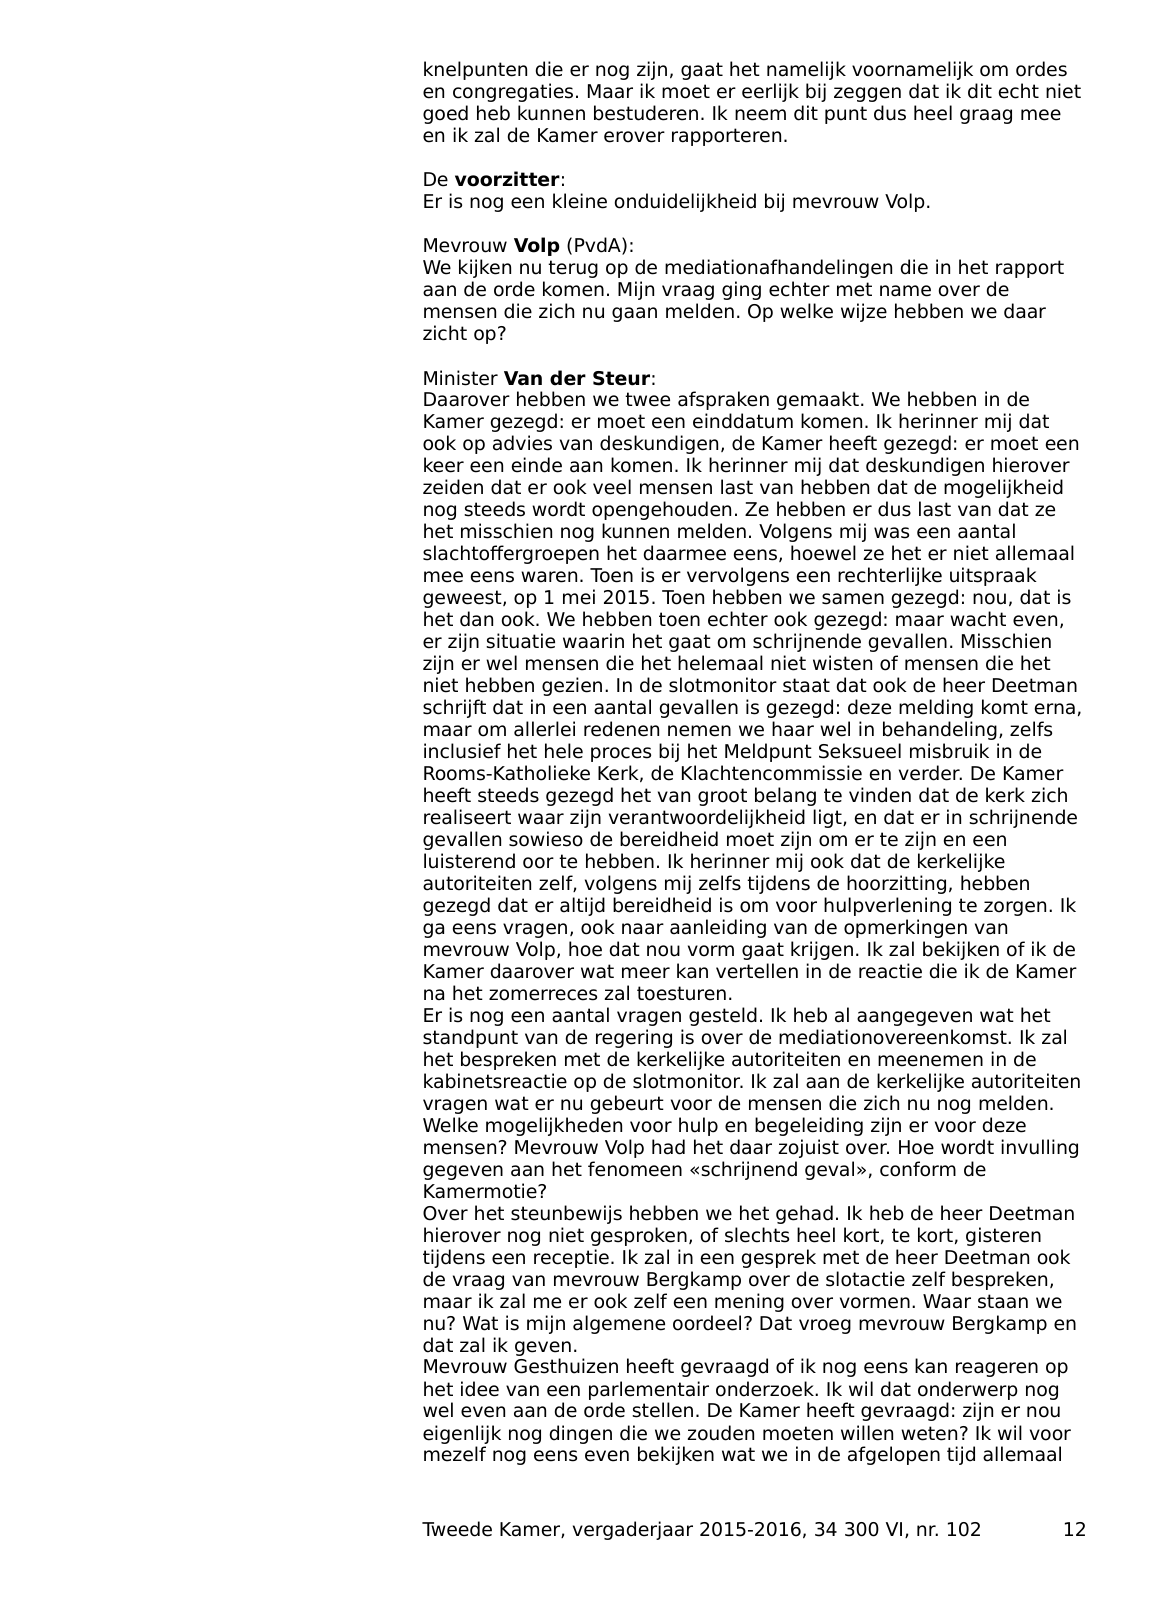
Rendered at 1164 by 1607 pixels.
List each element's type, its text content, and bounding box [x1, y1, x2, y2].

text Daarover hebben we twee afspraken gemaakt. We hebben in de Kamer gezegd: er moet een einddatum komen. Ik herinner mij dat ook op advies van deskundigen, de Kamer heeft gezegd: er moet een keer een einde aan komen. Ik herinner mij dat deskundigen hierover zeiden dat er ook veel mensen last van hebben dat de mogelijkheid nog steeds wordt opengehouden. Ze hebben er dus last van dat ze het misschien nog kunnen melden. Volgens mij was een aantal slachtoffergroepen het daarmee eens, hoewel ze het er niet allemaal mee eens waren. Toen is er vervolgens een rechterlijke uitspraak geweest, op 1 mei 2015. Toen hebben we samen gezegd: nou, dat is het dan ook. We hebben toen echter ook gezegd: maar wacht even, er zijn situatie waarin het gaat om schrijnende gevallen. Misschien zijn er wel mensen die het helemaal niet wisten of mensen die het niet hebben gezien. In de slotmonitor staat dat ook de heer Deetman schrijft dat in een aantal gevallen is gezegd: deze melding komt erna, maar om allerlei redenen nemen we haar wel in behandeling, zelfs inclusief het hele proces bij het Meldpunt Seksueel misbruik in de Rooms-Katholieke Kerk, de Klachtencommissie en verder. De Kamer heeft steeds gezegd het van groot belang te vinden dat de kerk zich realiseert waar zijn verantwoordelijkheid ligt, en dat er in schrijnende gevallen sowieso de bereidheid moet zijn om er te zijn en een luisterend oor te hebben. Ik herinner mij ook dat de kerkelijke autoriteiten zelf, volgens mij zelfs tijdens de hoorzitting, hebben gezegd dat er altijd bereidheid is om voor hulpverlening te zorgen. Ik ga eens vragen, ook naar aanleiding van de opmerkingen van mevrouw Volp, hoe dat nou vorm gaat krijgen. Ik zal bekijken of ik de Kamer daarover wat meer kan vertellen in de reactie die ik de Kamer na het zomerreces zal toesturen. [422, 389, 1087, 1005]
text Over het steunbewijs hebben we het gehad. Ik heb de heer Deetman hierover nog niet gesproken, of slechts heel kort, te kort, gisteren tijdens een receptie. Ik zal in een gesprek met de heer Deetman ook de vraag van mevrouw Bergkamp over de slotactie zelf bespreken, maar ik zal me er ook zelf een mening over vormen. Waar staan we nu? Wat is mijn algemene oordeel? Dat vroeg mevrouw Bergkamp en dat zal ik geven. [422, 1203, 1087, 1356]
text Minister Van der Steur: [422, 367, 1087, 389]
text Er is nog een aantal vragen gesteld. Ik heb al aangegeven wat het standpunt van de regering is over de mediationovereenkomst. Ik zal het bespreken met de kerkelijke autoriteiten en meenemen in de kabinetsreactie op de slotmonitor. Ik zal aan de kerkelijke autoriteiten vragen wat er nu gebeurt voor de mensen die zich nu nog melden. Welke mogelijkheden voor hulp en begeleiding zijn er voor deze mensen? Mevrouw Volp had het daar zojuist over. Hoe wordt invulling gegeven aan het fenomeen «schrijnend geval», conform de Kamermotie? [422, 1005, 1087, 1203]
text knelpunten die er nog zijn, gaat het namelijk voornamelijk om ordes en congregaties. Maar ik moet er eerlijk bij zeggen dat ik dit echt niet goed heb kunnen bestuderen. Ik neem dit punt dus heel graag mee en ik zal de Kamer erover rapporteren. [422, 59, 1087, 147]
text We kijken nu terug op de mediationafhandelingen die in het rapport aan de orde komen. Mijn vraag ging echter met name over de mensen die zich nu gaan melden. Op welke wijze hebben we daar zicht op? [422, 257, 1087, 345]
text Er is nog een kleine onduidelijkheid bij mevrouw Volp. [422, 191, 1087, 213]
text Mevrouw Gesthuizen heeft gevraagd of ik nog eens kan reageren op het idee van een parlementair onderzoek. Ik wil dat onderwerp nog wel even aan de orde stellen. De Kamer heeft gevraagd: zijn er nou eigenlijk nog dingen die we zouden moeten willen weten? Ik wil voor mezelf nog eens even bekijken wat we in de afgelopen tijd allemaal [422, 1356, 1087, 1466]
text De voorzitter: [422, 169, 1087, 191]
text Mevrouw Volp (PvdA): [422, 235, 1087, 257]
